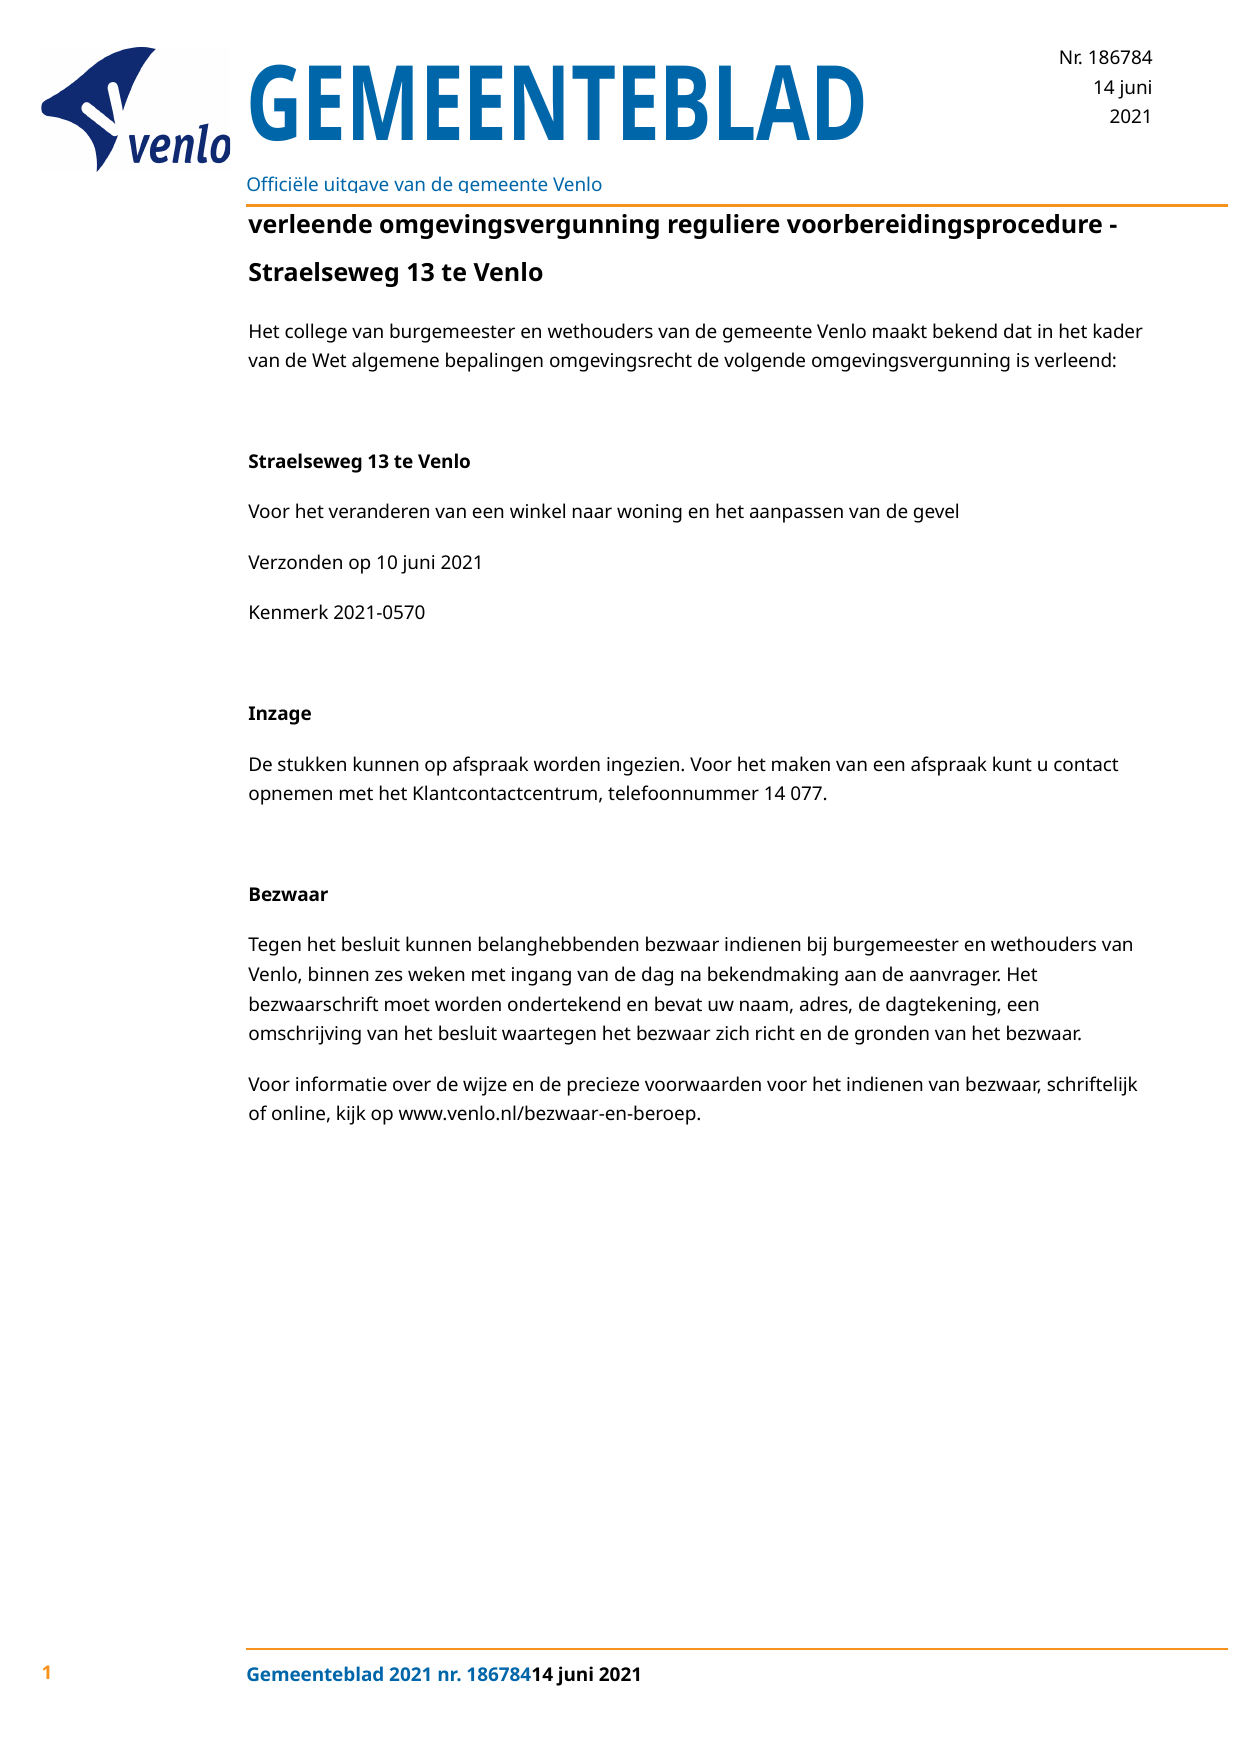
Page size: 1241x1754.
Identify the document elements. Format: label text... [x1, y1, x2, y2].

text verleende omgevingsvergunning reguliere voorbereidingsprocedure - Straelseweg 13 te Venlo [248, 207, 1152, 288]
text Voor het veranderen van een winkel naar woning en het aanpassen van de gevel [248, 499, 1152, 524]
text Tegen het besluit kunnen belanghebbenden bezwaar indienen bij burgemeester en wethouders van Venlo, binnen zes weken met ingang van de dag na bekendmaking aan de aanvrager. Het bezwaarschrift moet worden ondertekend en bevat uw naam, adres, de dagtekening, een omschrijving van het besluit waartegen het bezwaar zich richt en de gronden van het bezwaar. [248, 932, 1152, 1046]
text Voor informatie over de wijze en de precieze voorwaarden voor het indienen van bezwaar, schriftelijk of online, kijk op www.venlo.nl/bezwaar-en-beroep. [248, 1071, 1152, 1126]
text Verzonden op 10 juni 2021 [248, 549, 1152, 575]
text Inzage [248, 700, 1152, 726]
text Bezwaar [248, 881, 1152, 907]
text Kenmerk 2021-0570 [248, 599, 1152, 625]
picture [41, 47, 231, 172]
text De stukken kunnen op afspraak worden ingezien. Voor het maken van een afspraak kunt u contact opnemen met het Klantcontactcentrum, telefoonnummer 14 077. [248, 751, 1152, 806]
text Het college van burgemeester en wethouders van de gemeente Venlo maakt bekend dat in het kader van de Wet algemene bepalingen omgevingsrecht de volgende omgevingsvergunning is verleend: [248, 318, 1152, 373]
text Straelseweg 13 te Venlo [248, 448, 1152, 474]
